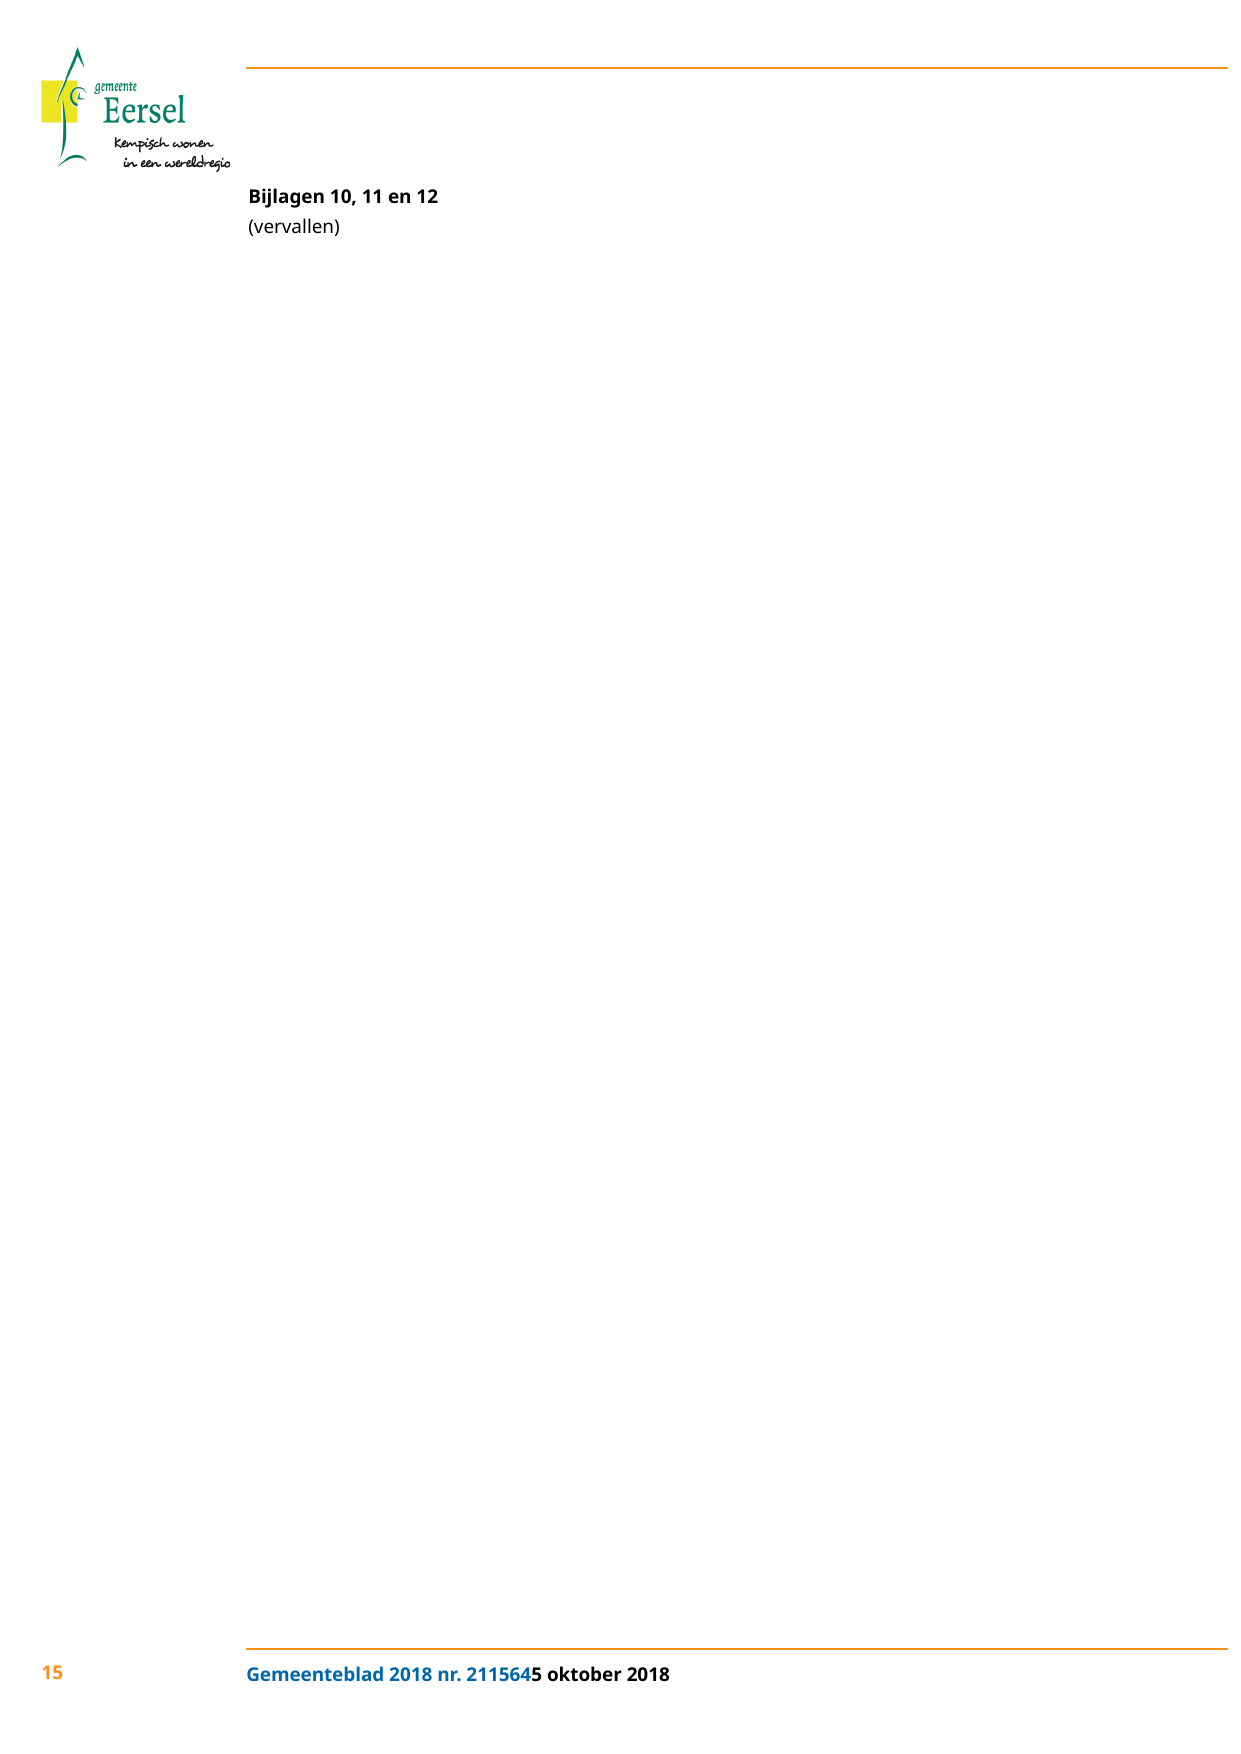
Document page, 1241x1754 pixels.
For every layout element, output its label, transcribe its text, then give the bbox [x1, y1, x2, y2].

text Bijlagen 10, 11 en 12 [248, 183, 1152, 209]
text (vervallen) [248, 213, 1152, 239]
picture [41, 47, 231, 172]
